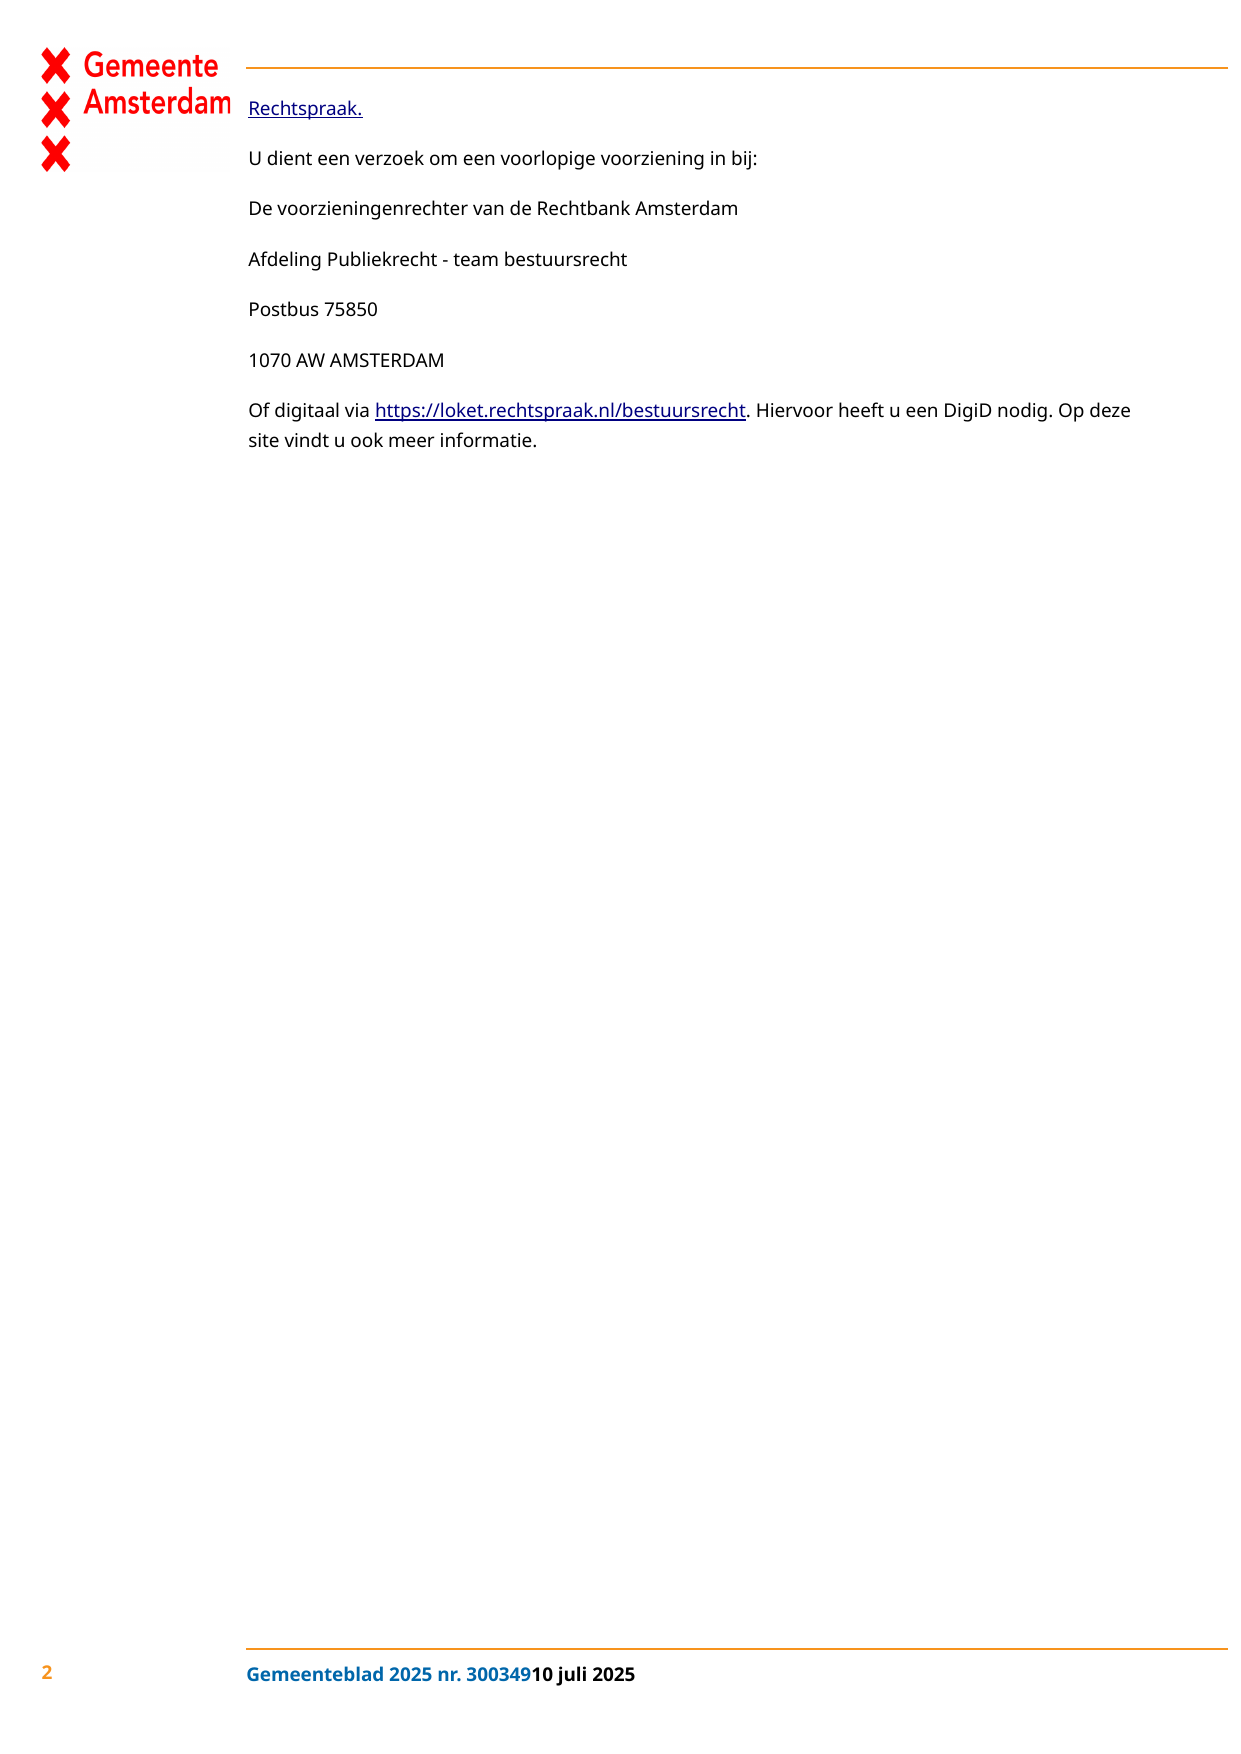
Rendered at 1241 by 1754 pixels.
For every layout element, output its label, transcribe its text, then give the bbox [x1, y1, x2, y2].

text Postbus 75850 [248, 296, 1152, 322]
text Rechtspraak. [248, 95, 1152, 121]
picture [41, 47, 231, 172]
text Afdeling Publiekrecht - team bestuursrecht [248, 246, 1152, 272]
text De voorzieningenrechter van de Rechtbank Amsterdam [248, 196, 1152, 221]
text Of digitaal via https://loket.rechtspraak.nl/bestuursrecht. Hiervoor heeft u een DigiD nodig. Op deze site vindt u ook meer informatie. [248, 397, 1152, 453]
text 1070 AW AMSTERDAM [248, 347, 1152, 373]
text U dient een verzoek om een voorlopige voorziening in bij: [248, 145, 1152, 171]
